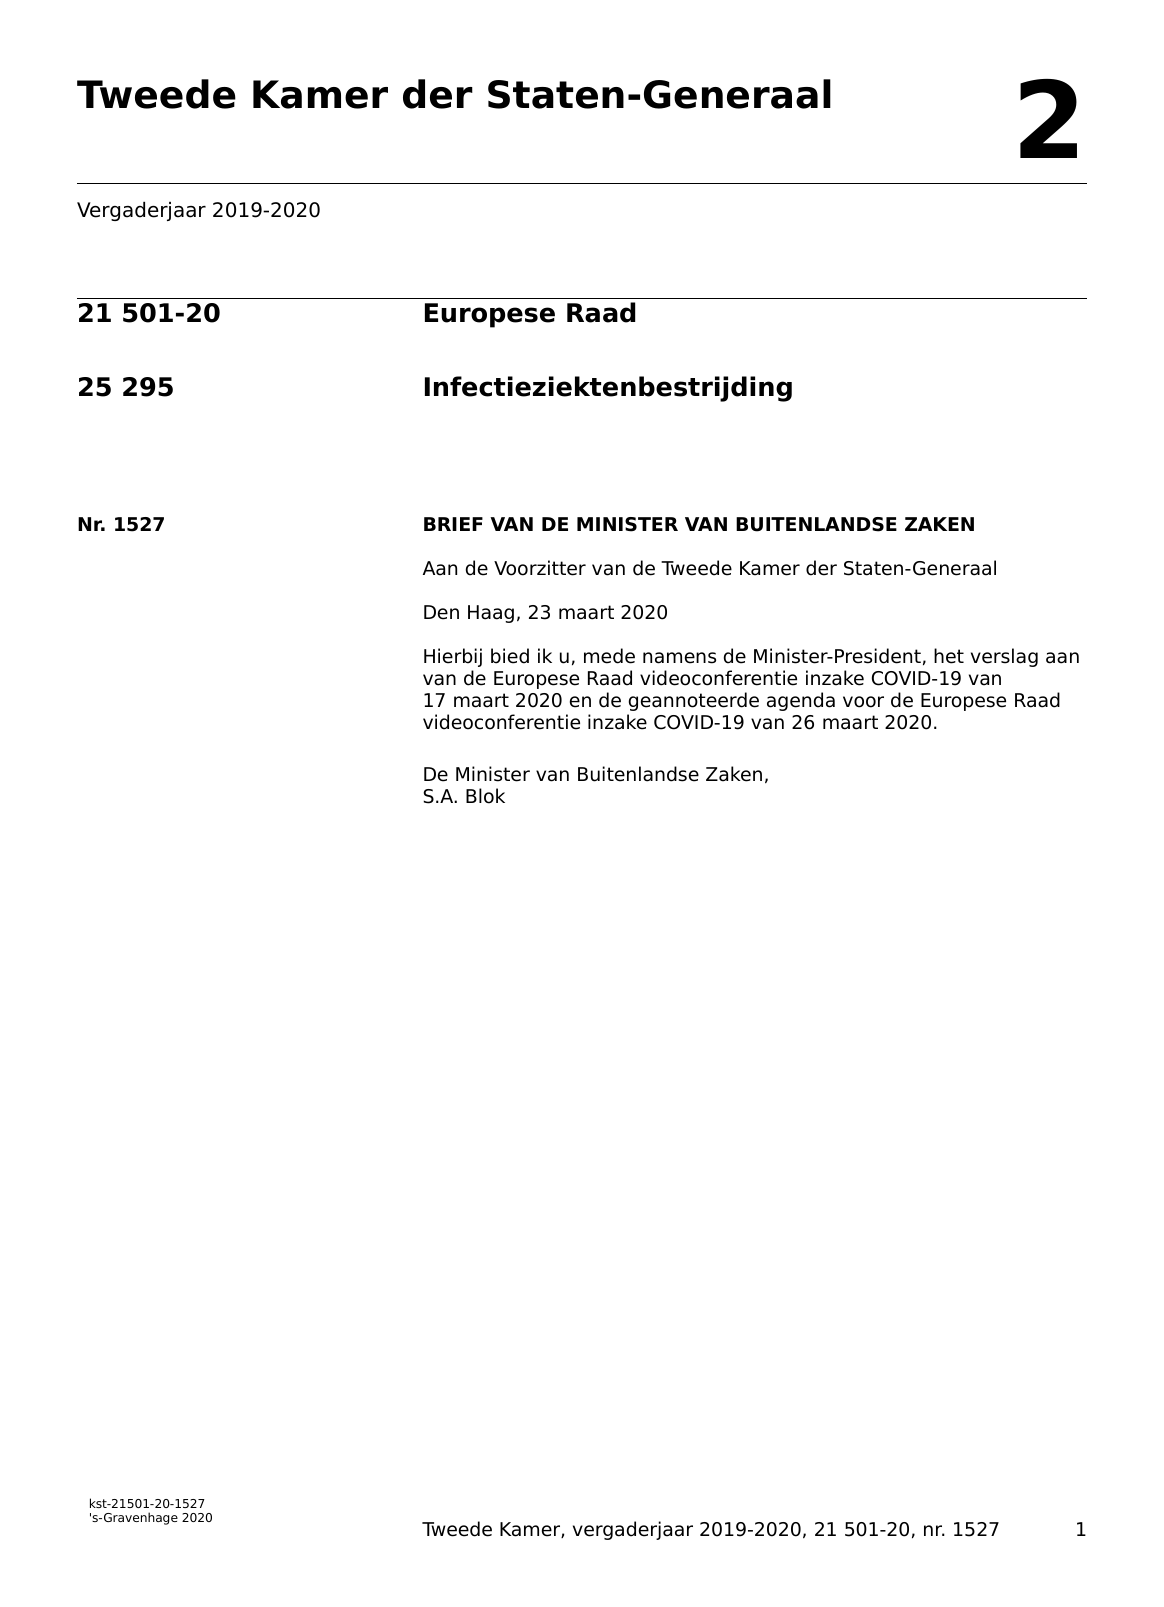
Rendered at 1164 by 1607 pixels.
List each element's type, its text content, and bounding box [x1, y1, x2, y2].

subtitle 25 295 Infectieziektenbestrijding [77, 373, 1087, 403]
text Hierbij bied ik u, mede namens de Minister-President, het verslag aan van de Europese Raad videoconferentie inzake COVID-19 van 17 maart 2020 en de geannoteerde agenda voor de Europese Raad videoconferentie inzake COVID-19 van 26 maart 2020. [422, 646, 1087, 734]
text 's-Gravenhage 2020 [88, 1511, 323, 1525]
subtitle Nr. 1527 BRIEF VAN DE MINISTER VAN BUITENLANDSE ZAKEN [77, 514, 1087, 536]
text Aan de Voorzitter van de Tweede Kamer der Staten-Generaal [422, 558, 1087, 580]
table_header Tweede Kamer der Staten-Generaal [77, 59, 886, 183]
text De Minister van Buitenlandse Zaken, S.A. Blok [422, 764, 1087, 808]
table_cell Vergaderjaar 2019-2020 [77, 184, 1087, 298]
text kst-21501-20-1527 [88, 1497, 323, 1511]
subtitle 21 501-20 Europese Raad [77, 299, 1087, 329]
table_header 2 [886, 59, 1087, 183]
text Den Haag, 23 maart 2020 [422, 602, 1087, 624]
